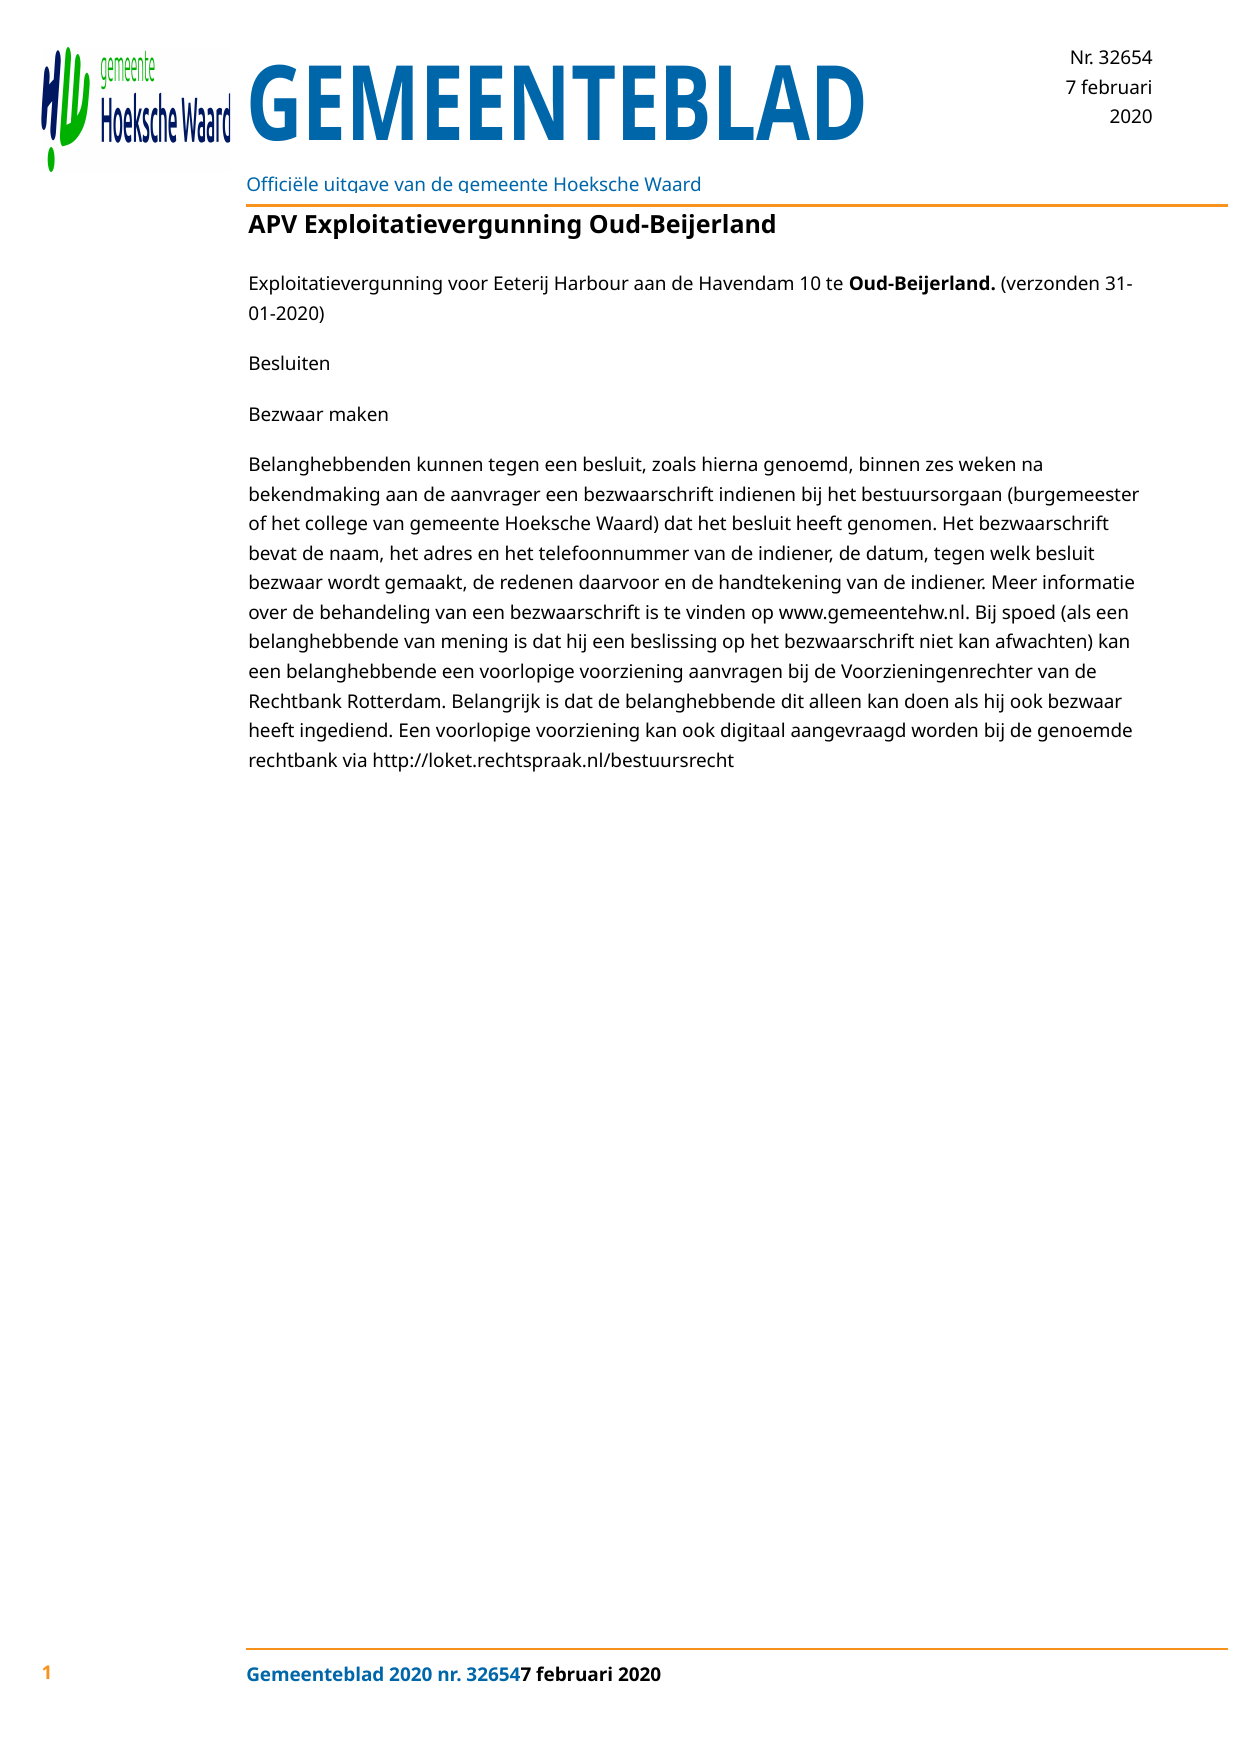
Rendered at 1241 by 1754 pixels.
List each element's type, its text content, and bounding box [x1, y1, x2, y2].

picture [41, 47, 231, 172]
text APV Exploitatievergunning Oud-Beijerland [248, 207, 1152, 241]
text Exploitatievergunning voor Eeterij Harbour aan de Havendam 10 te Oud-Beijerland. (verzonden 31-01-2020) [248, 270, 1152, 326]
text Belanghebbenden kunnen tegen een besluit, zoals hierna genoemd, binnen zes weken na bekendmaking aan de aanvrager een bezwaarschrift indienen bij het bestuursorgaan (burgemeester of het college van gemeente Hoeksche Waard) dat het besluit heeft genomen. Het bezwaarschrift bevat de naam, het adres en het telefoonnummer van de indiener, de datum, tegen welk besluit bezwaar wordt gemaakt, de redenen daarvoor en de handtekening van de indiener. Meer informatie over de behandeling van een bezwaarschrift is te vinden op www.gemeentehw.nl. Bij spoed (als een belanghebbende van mening is dat hij een beslissing op het bezwaarschrift niet kan afwachten) kan een belanghebbende een voorlopige voorziening aanvragen bij de Voorzieningenrechter van de Rechtbank Rotterdam. Belangrijk is dat de belanghebbende dit alleen kan doen als hij ook bezwaar heeft ingediend. Een voorlopige voorziening kan ook digitaal aangevraagd worden bij de genoemde rechtbank via http://loket.rechtspraak.nl/bestuursrecht [248, 451, 1152, 773]
text Bezwaar maken [248, 401, 1152, 426]
text Besluiten [248, 350, 1152, 376]
